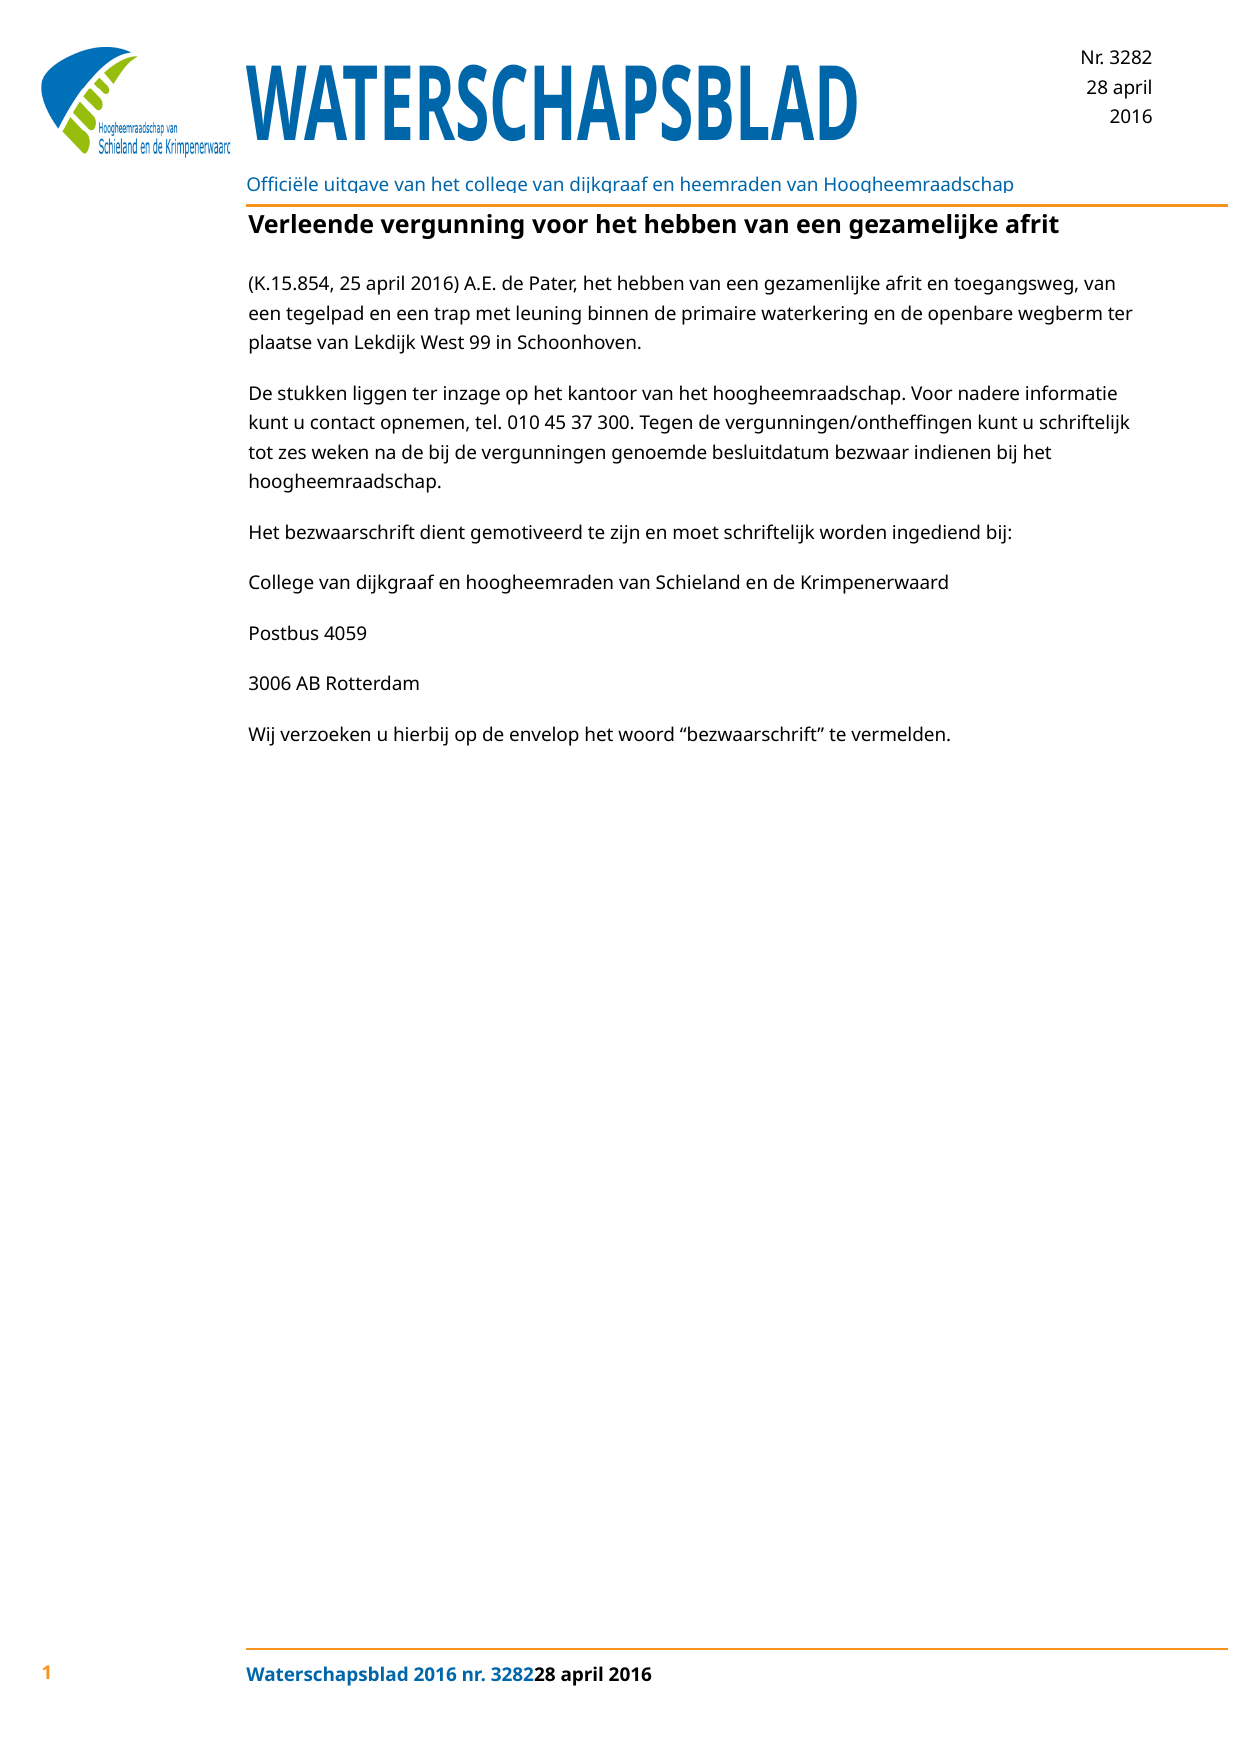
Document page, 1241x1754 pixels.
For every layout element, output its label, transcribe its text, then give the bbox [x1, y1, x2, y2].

picture [41, 47, 231, 172]
text Wij verzoeken u hierbij op de envelop het woord “bezwaarschrift” te vermelden. [248, 721, 1152, 746]
text College van dijkgraaf en hoogheemraden van Schieland en de Krimpenerwaard [248, 569, 1152, 595]
text Het bezwaarschrift dient gemotiveerd te zijn en moet schriftelijk worden ingediend bij: [248, 519, 1152, 545]
text (K.15.854, 25 april 2016) A.E. de Pater, het hebben van een gezamenlijke afrit en toegangsweg, van een tegelpad en een trap met leuning binnen de primaire waterkering en de openbare wegberm ter plaatse van Lekdijk West 99 in Schoonhoven. [248, 270, 1152, 355]
text De stukken liggen ter inzage op het kantoor van het hoogheemraadschap. Voor nadere informatie kunt u contact opnemen, tel. 010 45 37 300. Tegen de vergunningen/ontheffingen kunt u schriftelijk tot zes weken na de bij de vergunningen genoemde besluitdatum bezwaar indienen bij het hoogheemraadschap. [248, 380, 1152, 494]
text Postbus 4059 [248, 620, 1152, 646]
text 3006 AB Rotterdam [248, 670, 1152, 696]
text Verleende vergunning voor het hebben van een gezamelijke afrit [248, 207, 1152, 241]
